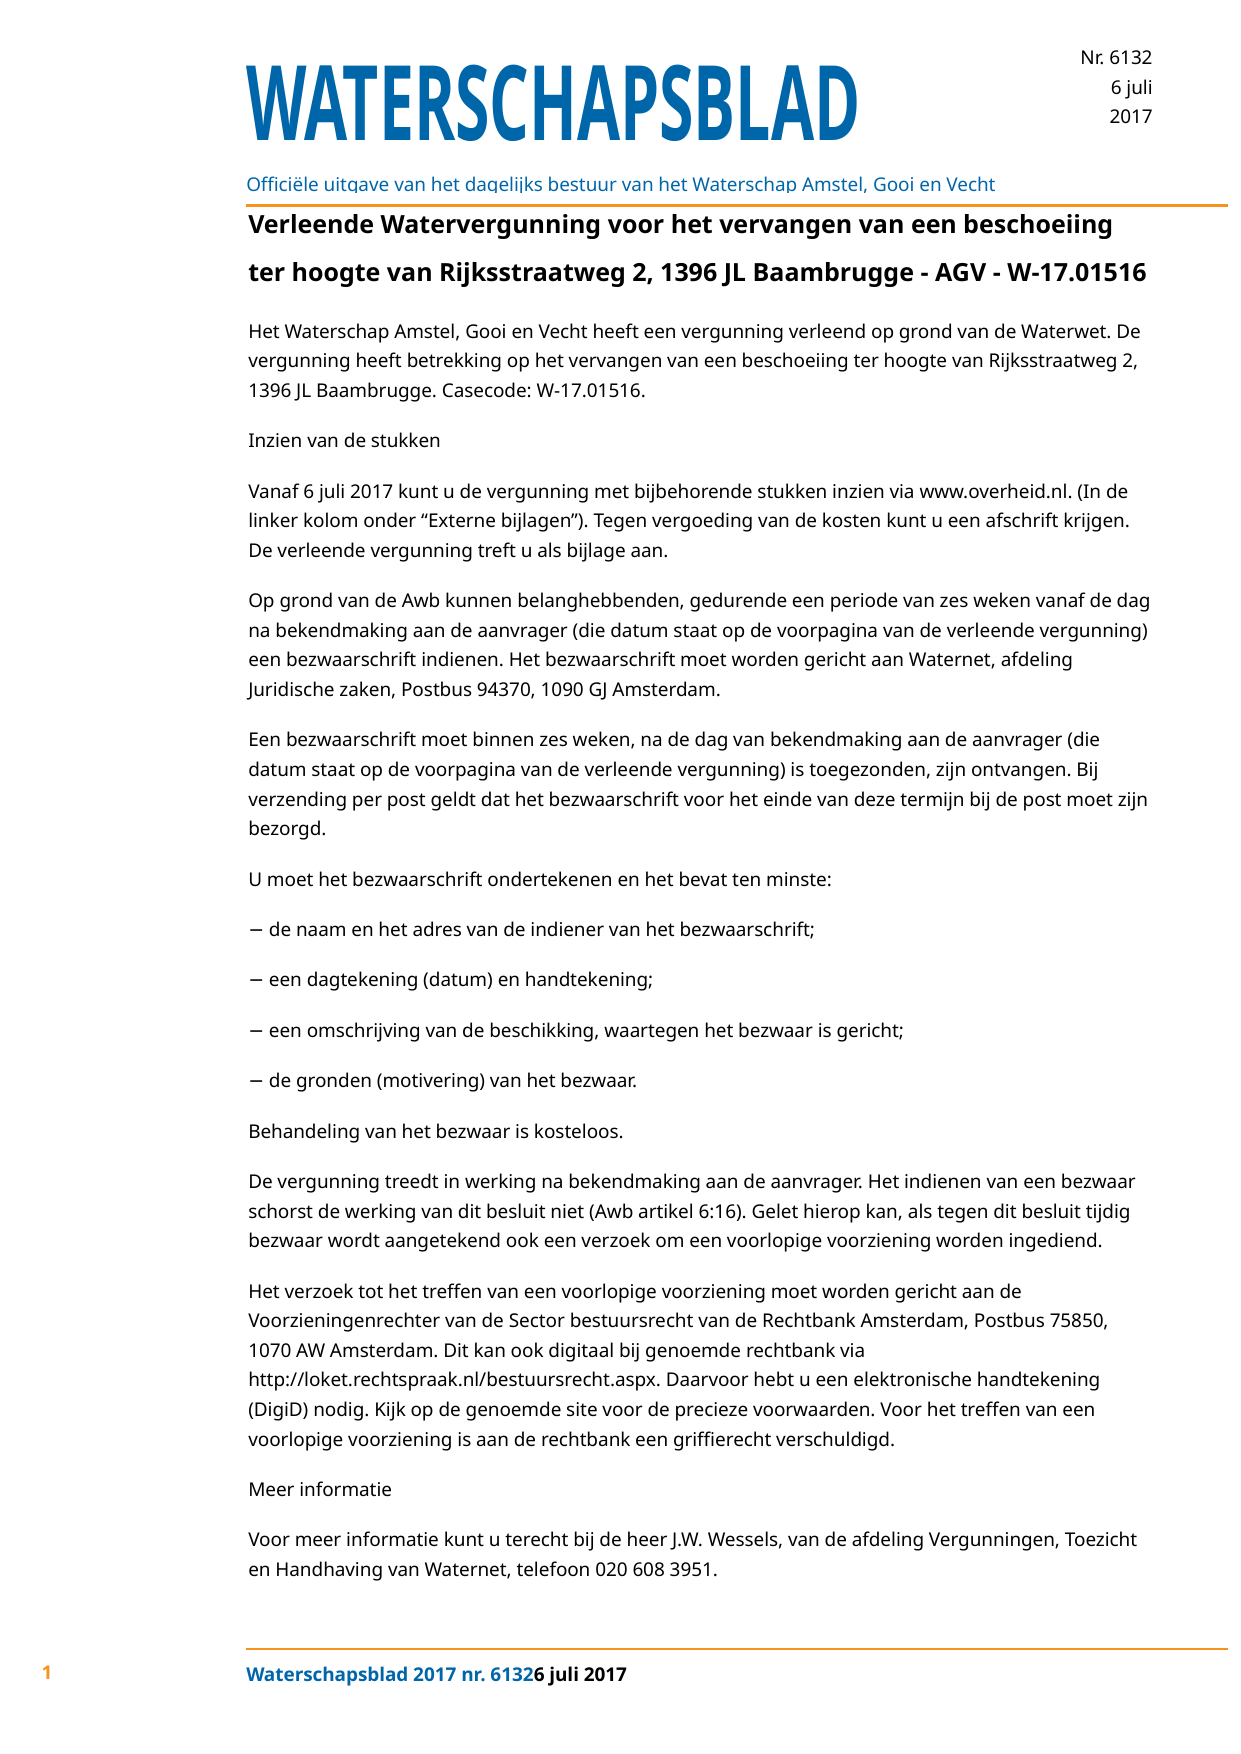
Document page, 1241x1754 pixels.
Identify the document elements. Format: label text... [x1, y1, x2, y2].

text Het verzoek tot het treffen van een voorlopige voorziening moet worden gericht aan de Voorzieningenrechter van de Sector bestuursrecht van de Rechtbank Amsterdam, Postbus 75850, 1070 AW Amsterdam. Dit kan ook digitaal bij genoemde rechtbank via http://loket.rechtspraak.nl/bestuursrecht.aspx. Daarvoor hebt u een elektronische handtekening (DigiD) nodig. Kijk op de genoemde site voor de precieze voorwaarden. Voor het treffen van een voorlopige voorziening is aan de rechtbank een griffierecht verschuldigd. [248, 1278, 1152, 1452]
text − een dagtekening (datum) en handtekening; [248, 967, 1152, 992]
text De vergunning treedt in werking na bekendmaking aan de aanvrager. Het indienen van een bezwaar schorst de werking van dit besluit niet (Awb artikel 6:16). Gelet hierop kan, als tegen dit besluit tijdig bezwaar wordt aangetekend ook een verzoek om een voorlopige voorziening worden ingediend. [248, 1168, 1152, 1253]
text Voor meer informatie kunt u terecht bij de heer J.W. Wessels, van de afdeling Vergunningen, Toezicht en Handhaving van Waternet, telefoon 020 608 3951. [248, 1527, 1152, 1582]
text − een omschrijving van de beschikking, waartegen het bezwaar is gericht; [248, 1017, 1152, 1043]
text Inzien van de stukken [248, 427, 1152, 453]
text Behandeling van het bezwaar is kosteloos. [248, 1118, 1152, 1144]
text Vanaf 6 juli 2017 kunt u de vergunning met bijbehorende stukken inzien via www.overheid.nl. (In de linker kolom onder “Externe bijlagen”). Tegen vergoeding van de kosten kunt u een afschrift krijgen. De verleende vergunning treft u als bijlage aan. [248, 478, 1152, 563]
text Het Waterschap Amstel, Gooi en Vecht heeft een vergunning verleend op grond van de Waterwet. De vergunning heeft betrekking op het vervangen van een beschoeiing ter hoogte van Rijksstraatweg 2, 1396 JL Baambrugge. Casecode: W-17.01516. [248, 318, 1152, 403]
text U moet het bezwaarschrift ondertekenen en het bevat ten minste: [248, 866, 1152, 892]
text Een bezwaarschrift moet binnen zes weken, na de dag van bekendmaking aan de aanvrager (die datum staat op de voorpagina van de verleende vergunning) is toegezonden, zijn ontvangen. Bij verzending per post geldt dat het bezwaarschrift voor het einde van deze termijn bij de post moet zijn bezorgd. [248, 727, 1152, 841]
text − de gronden (motivering) van het bezwaar. [248, 1067, 1152, 1093]
text Meer informatie [248, 1476, 1152, 1502]
picture [41, 47, 231, 172]
text Verleende Watervergunning voor het vervangen van een beschoeiing ter hoogte van Rijksstraatweg 2, 1396 JL Baambrugge - AGV - W-17.01516 [248, 207, 1152, 288]
text − de naam en het adres van de indiener van het bezwaarschrift; [248, 916, 1152, 942]
text Op grond van de Awb kunnen belanghebbenden, gedurende een periode van zes weken vanaf de dag na bekendmaking aan de aanvrager (die datum staat op de voorpagina van de verleende vergunning) een bezwaarschrift indienen. Het bezwaarschrift moet worden gericht aan Waternet, afdeling Juridische zaken, Postbus 94370, 1090 GJ Amsterdam. [248, 587, 1152, 702]
